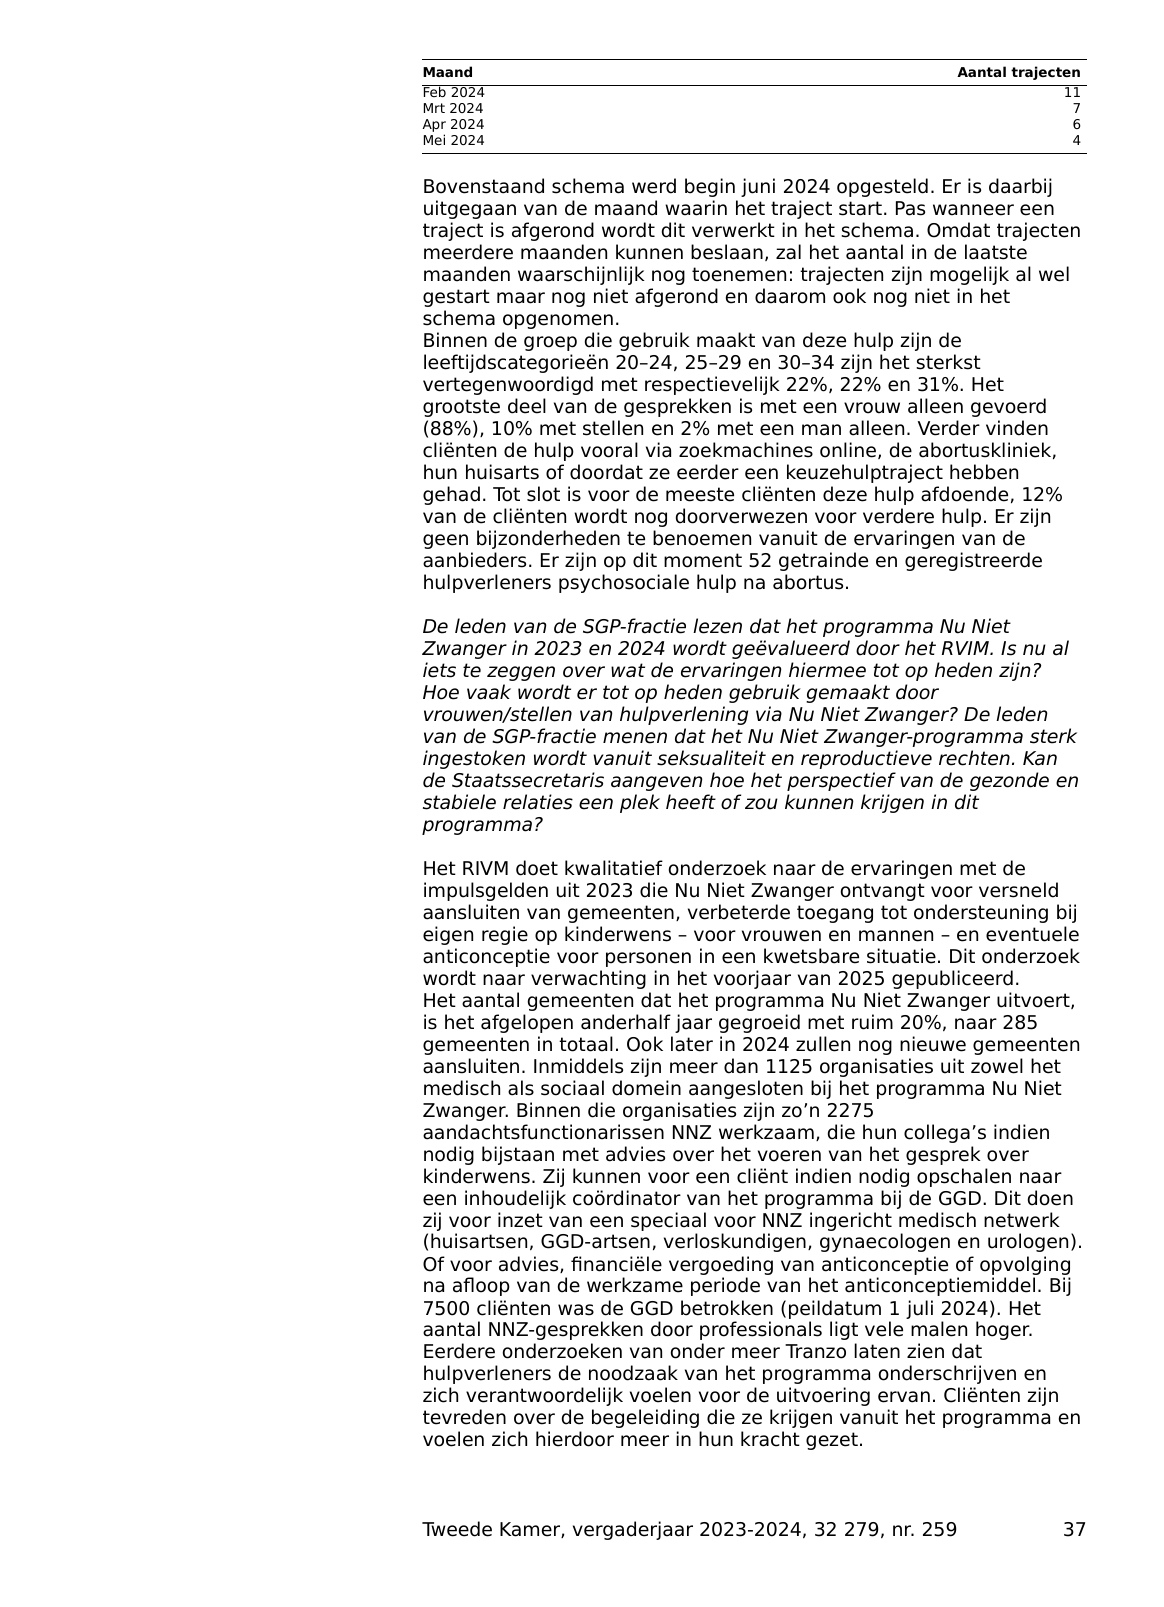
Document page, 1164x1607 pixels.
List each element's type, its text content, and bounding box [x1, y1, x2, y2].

table_cell Mei 2024 [422, 133, 686, 153]
table_header Maand [422, 60, 686, 85]
table_cell 11 [686, 86, 1087, 101]
text Bovenstaand schema werd begin juni 2024 opgesteld. Er is daarbij uitgegaan van de maand waarin het traject start. Pas wanneer een traject is afgerond wordt dit verwerkt in het schema. Omdat trajecten meerdere maanden kunnen beslaan, zal het aantal in de laatste maanden waarschijnlijk nog toenemen: trajecten zijn mogelijk al wel gestart maar nog niet afgerond en daarom ook nog niet in het schema opgenomen. [422, 176, 1087, 330]
table_cell 7 [686, 101, 1087, 117]
table_cell Mrt 2024 [422, 101, 686, 117]
table_cell Apr 2024 [422, 117, 686, 132]
table_cell 6 [686, 117, 1087, 132]
table_cell 4 [686, 133, 1087, 153]
table_cell Feb 2024 [422, 86, 686, 101]
table_header Aantal trajecten [686, 60, 1087, 85]
text Binnen de groep die gebruik maakt van deze hulp zijn de leeftijdscategorieën 20–24, 25–29 en 30–34 zijn het sterkst vertegenwoordigd met respectievelijk 22%, 22% en 31%. Het grootste deel van de gesprekken is met een vrouw alleen gevoerd (88%), 10% met stellen en 2% met een man alleen. Verder vinden cliënten de hulp vooral via zoekmachines online, de abortuskliniek, hun huisarts of doordat ze eerder een keuzehulptraject hebben gehad. Tot slot is voor de meeste cliënten deze hulp afdoende, 12% van de cliënten wordt nog doorverwezen voor verdere hulp. Er zijn geen bijzonderheden te benoemen vanuit de ervaringen van de aanbieders. Er zijn op dit moment 52 getrainde en geregistreerde hulpverleners psychosociale hulp na abortus. [422, 330, 1087, 594]
text Het aantal gemeenten dat het programma Nu Niet Zwanger uitvoert, is het afgelopen anderhalf jaar gegroeid met ruim 20%, naar 285 gemeenten in totaal. Ook later in 2024 zullen nog nieuwe gemeenten aansluiten. Inmiddels zijn meer dan 1125 organisaties uit zowel het medisch als sociaal domein aangesloten bij het programma Nu Niet Zwanger. Binnen die organisaties zijn zo’n 2275 aandachtsfunctionarissen NNZ werkzaam, die hun collega’s indien nodig bijstaan met advies over het voeren van het gesprek over kinderwens. Zij kunnen voor een cliënt indien nodig opschalen naar een inhoudelijk coördinator van het programma bij de GGD. Dit doen zij voor inzet van een speciaal voor NNZ ingericht medisch netwerk (huisartsen, GGD-artsen, verloskundigen, gynaecologen en urologen). Of voor advies, financiële vergoeding van anticonceptie of opvolging na afloop van de werkzame periode van het anticonceptiemiddel. Bij 7500 cliënten was de GGD betrokken (peildatum 1 juli 2024). Het aantal NNZ-gesprekken door professionals ligt vele malen hoger. [422, 990, 1087, 1341]
text Eerdere onderzoeken van onder meer Tranzo laten zien dat hulpverleners de noodzaak van het programma onderschrijven en zich verantwoordelijk voelen voor de uitvoering ervan. Cliënten zijn tevreden over de begeleiding die ze krijgen vanuit het programma en voelen zich hierdoor meer in hun kracht gezet. [422, 1341, 1087, 1451]
text De leden van de SGP-fractie lezen dat het programma Nu Niet Zwanger in 2023 en 2024 wordt geëvalueerd door het RVIM. Is nu al iets te zeggen over wat de ervaringen hiermee tot op heden zijn? Hoe vaak wordt er tot op heden gebruik gemaakt door vrouwen/stellen van hulpverlening via Nu Niet Zwanger? De leden van de SGP-fractie menen dat het Nu Niet Zwanger-programma sterk ingestoken wordt vanuit seksualiteit en reproductieve rechten. Kan de Staatssecretaris aangeven hoe het perspectief van de gezonde en stabiele relaties een plek heeft of zou kunnen krijgen in dit programma? [422, 616, 1087, 836]
text Het RIVM doet kwalitatief onderzoek naar de ervaringen met de impulsgelden uit 2023 die Nu Niet Zwanger ontvangt voor versneld aansluiten van gemeenten, verbeterde toegang tot ondersteuning bij eigen regie op kinderwens – voor vrouwen en mannen – en eventuele anticonceptie voor personen in een kwetsbare situatie. Dit onderzoek wordt naar verwachting in het voorjaar van 2025 gepubliceerd. [422, 858, 1087, 990]
